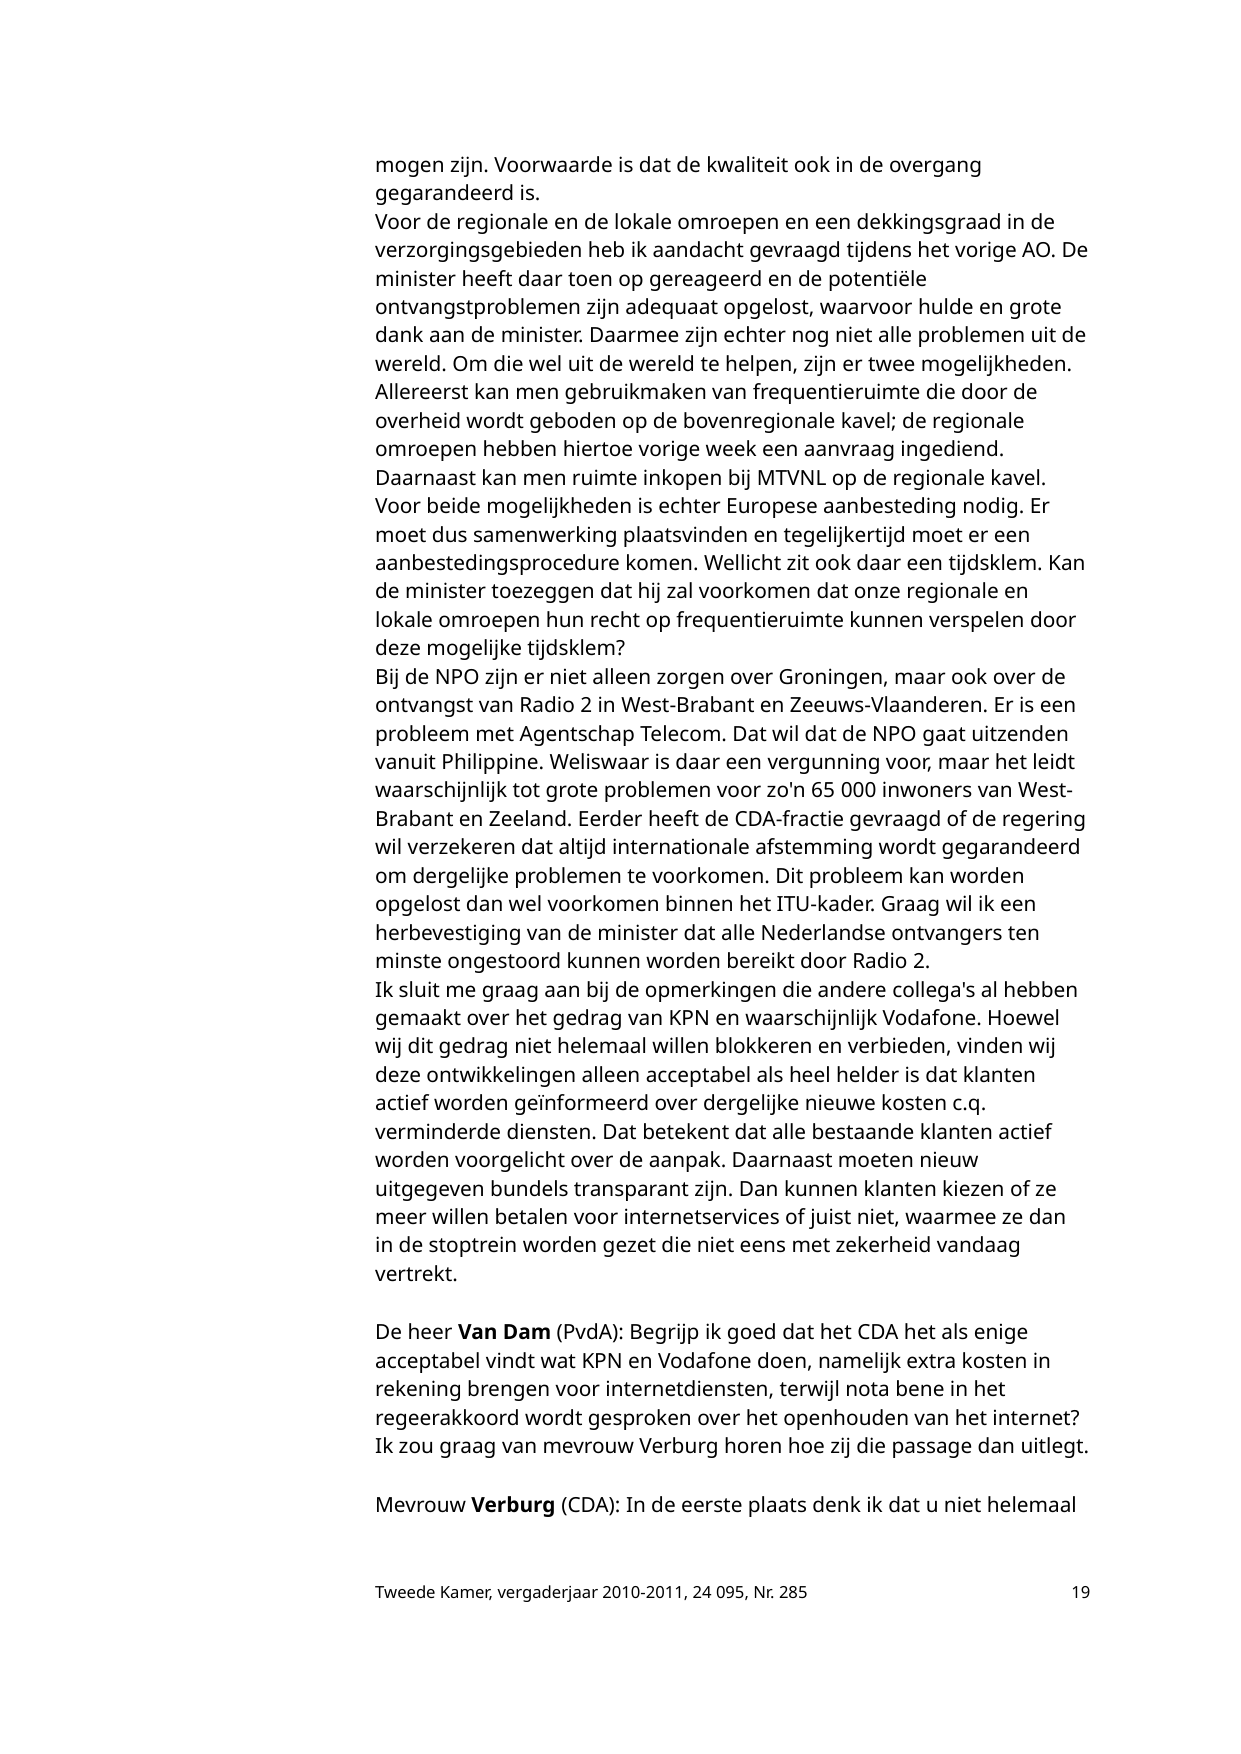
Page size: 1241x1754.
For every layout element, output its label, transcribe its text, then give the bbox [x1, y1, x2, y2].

text De heer Van Dam (PvdA): Begrijp ik goed dat het CDA het als enige acceptabel vindt wat KPN en Vodafone doen, namelijk extra kosten in rekening brengen voor internetdiensten, terwijl nota bene in het regeerakkoord wordt gesproken over het openhouden van het internet? Ik zou graag van mevrouw Verburg horen hoe zij die passage dan uitlegt. [375, 1317, 1090, 1460]
text Mevrouw Verburg (CDA): In de eerste plaats denk ik dat u niet helemaal [375, 1490, 1090, 1518]
text Voor de regionale en de lokale omroepen en een dekkingsgraad in de verzorgingsgebieden heb ik aandacht gevraagd tijdens het vorige AO. De minister heeft daar toen op gereageerd en de potentiële ontvangstproblemen zijn adequaat opgelost, waarvoor hulde en grote dank aan de minister. Daarmee zijn echter nog niet alle problemen uit de wereld. Om die wel uit de wereld te helpen, zijn er twee mogelijkheden. Allereerst kan men gebruikmaken van frequentieruimte die door de overheid wordt geboden op de bovenregionale kavel; de regionale omroepen hebben hiertoe vorige week een aanvraag ingediend. Daarnaast kan men ruimte inkopen bij MTVNL op de regionale kavel. Voor beide mogelijkheden is echter Europese aanbesteding nodig. Er moet dus samenwerking plaatsvinden en tegelijkertijd moet er een aanbestedingsprocedure komen. Wellicht zit ook daar een tijdsklem. Kan de minister toezeggen dat hij zal voorkomen dat onze regionale en lokale omroepen hun recht op frequentieruimte kunnen verspelen door deze mogelijke tijdsklem? [375, 207, 1090, 662]
text Ik sluit me graag aan bij de opmerkingen die andere collega's al hebben gemaakt over het gedrag van KPN en waarschijnlijk Vodafone. Hoewel wij dit gedrag niet helemaal willen blokkeren en verbieden, vinden wij deze ontwikkelingen alleen acceptabel als heel helder is dat klanten actief worden geïnformeerd over dergelijke nieuwe kosten c.q. verminderde diensten. Dat betekent dat alle bestaande klanten actief worden voorgelicht over de aanpak. Daarnaast moeten nieuw uitgegeven bundels transparant zijn. Dan kunnen klanten kiezen of ze meer willen betalen voor internetservices of juist niet, waarmee ze dan in de stoptrein worden gezet die niet eens met zekerheid vandaag vertrekt. [375, 975, 1090, 1287]
text mogen zijn. Voorwaarde is dat de kwaliteit ook in de overgang gegarandeerd is. [375, 150, 1090, 207]
text Bij de NPO zijn er niet alleen zorgen over Groningen, maar ook over de ontvangst van Radio 2 in West-Brabant en Zeeuws-Vlaanderen. Er is een probleem met Agentschap Telecom. Dat wil dat de NPO gaat uitzenden vanuit Philippine. Weliswaar is daar een vergunning voor, maar het leidt waarschijnlijk tot grote problemen voor zo'n 65 000 inwoners van West-Brabant en Zeeland. Eerder heeft de CDA-fractie gevraagd of de regering wil verzekeren dat altijd internationale afstemming wordt gegarandeerd om dergelijke problemen te voorkomen. Dit probleem kan worden opgelost dan wel voorkomen binnen het ITU-kader. Graag wil ik een herbevestiging van de minister dat alle Nederlandse ontvangers ten minste ongestoord kunnen worden bereikt door Radio 2. [375, 662, 1090, 975]
